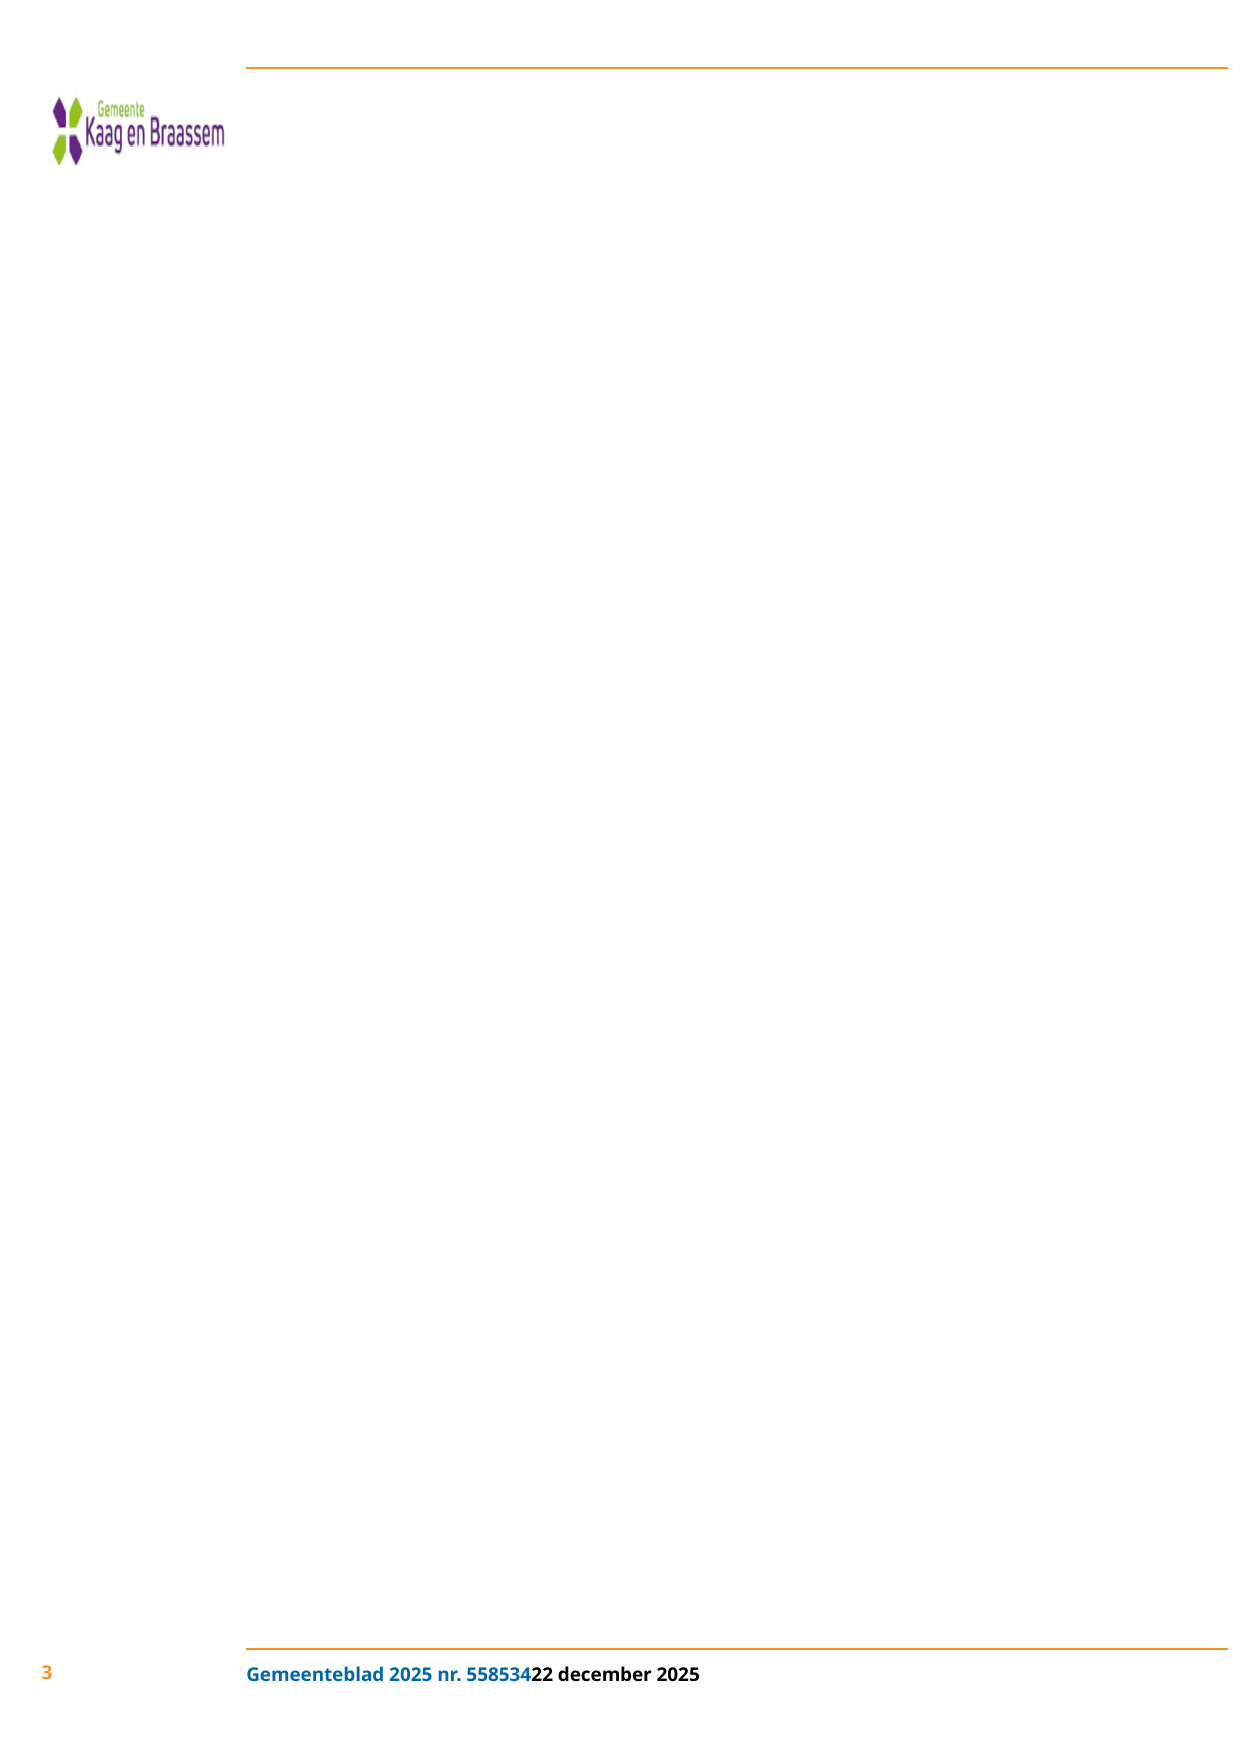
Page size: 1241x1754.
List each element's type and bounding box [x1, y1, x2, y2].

picture [41, 47, 231, 172]
